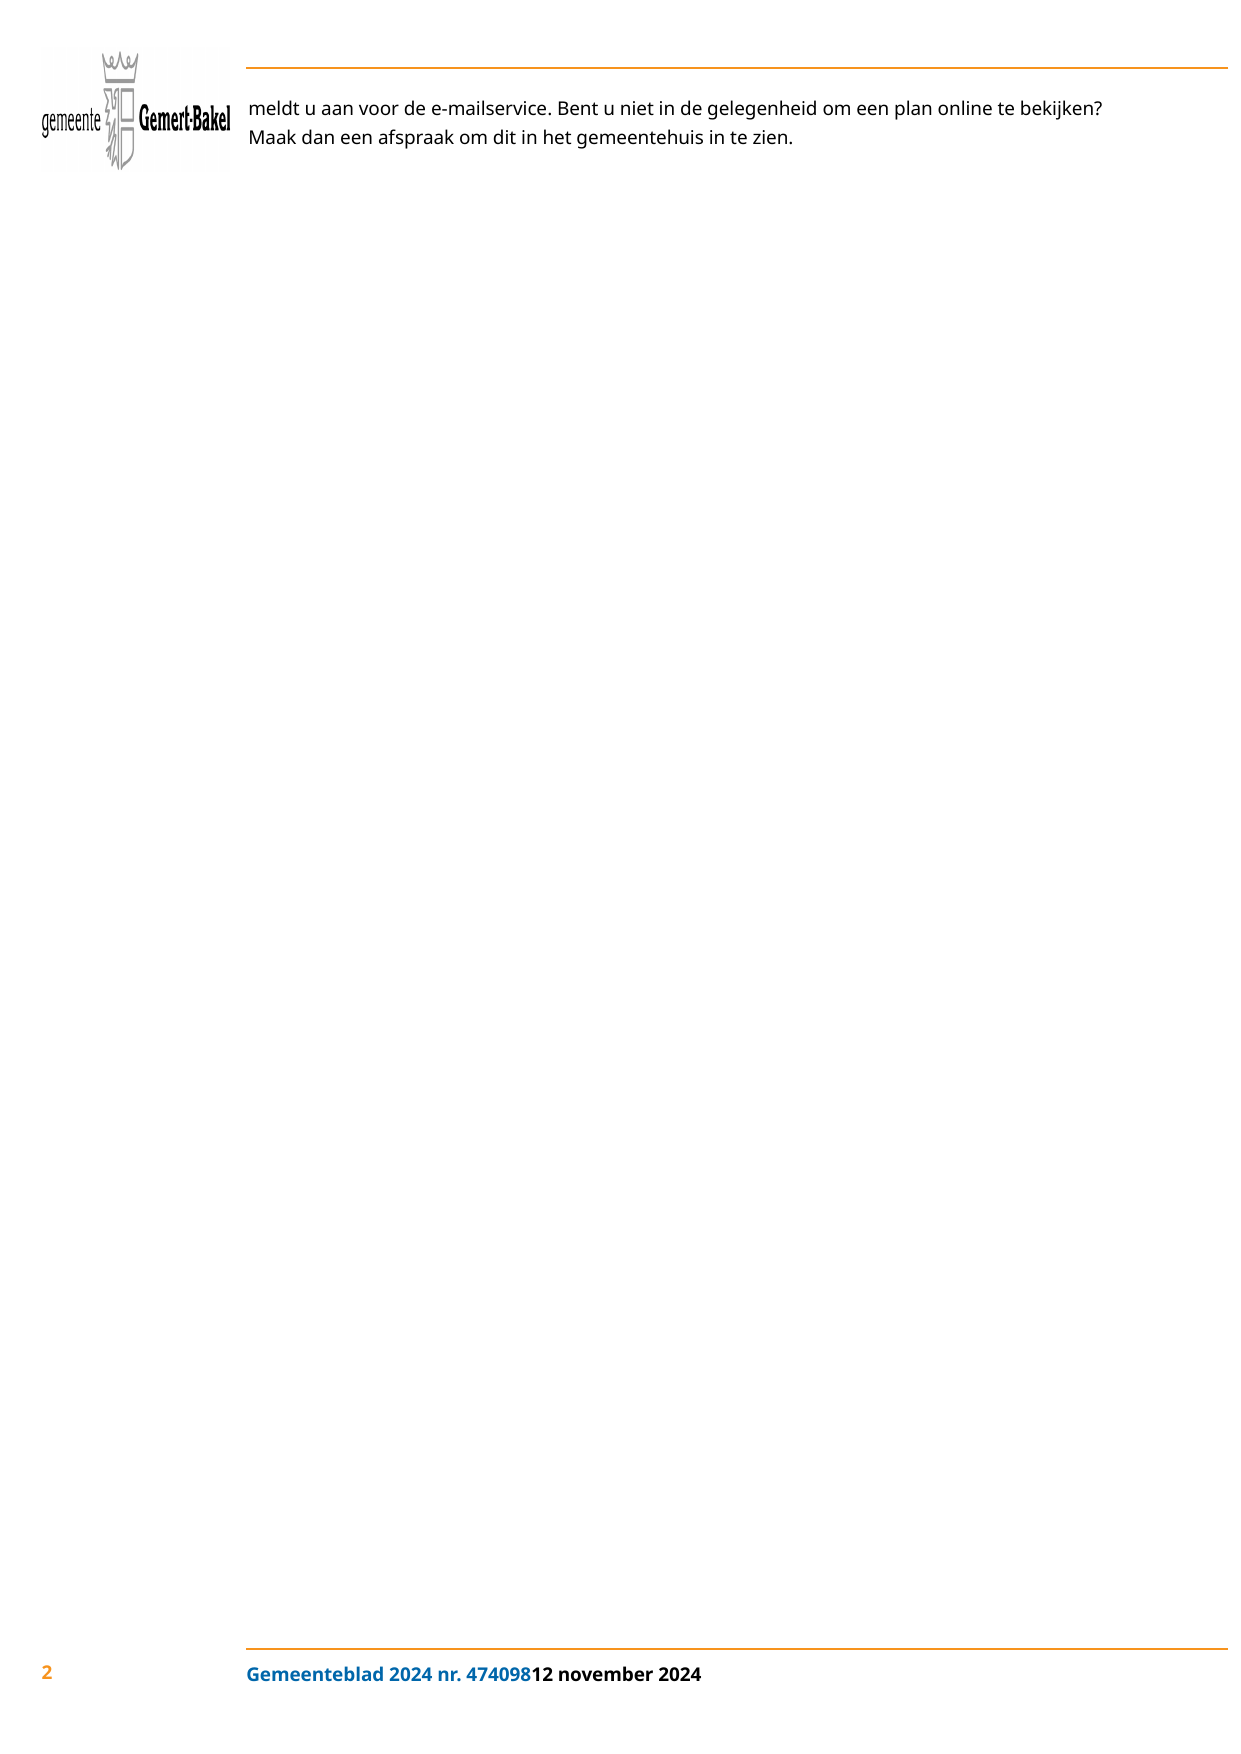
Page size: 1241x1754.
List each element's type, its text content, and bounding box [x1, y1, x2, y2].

picture [41, 47, 231, 172]
text meldt u aan voor de e-mailservice. Bent u niet in de gelegenheid om een plan online te bekijken? Maak dan een afspraak om dit in het gemeentehuis in te zien. [248, 95, 1152, 150]
